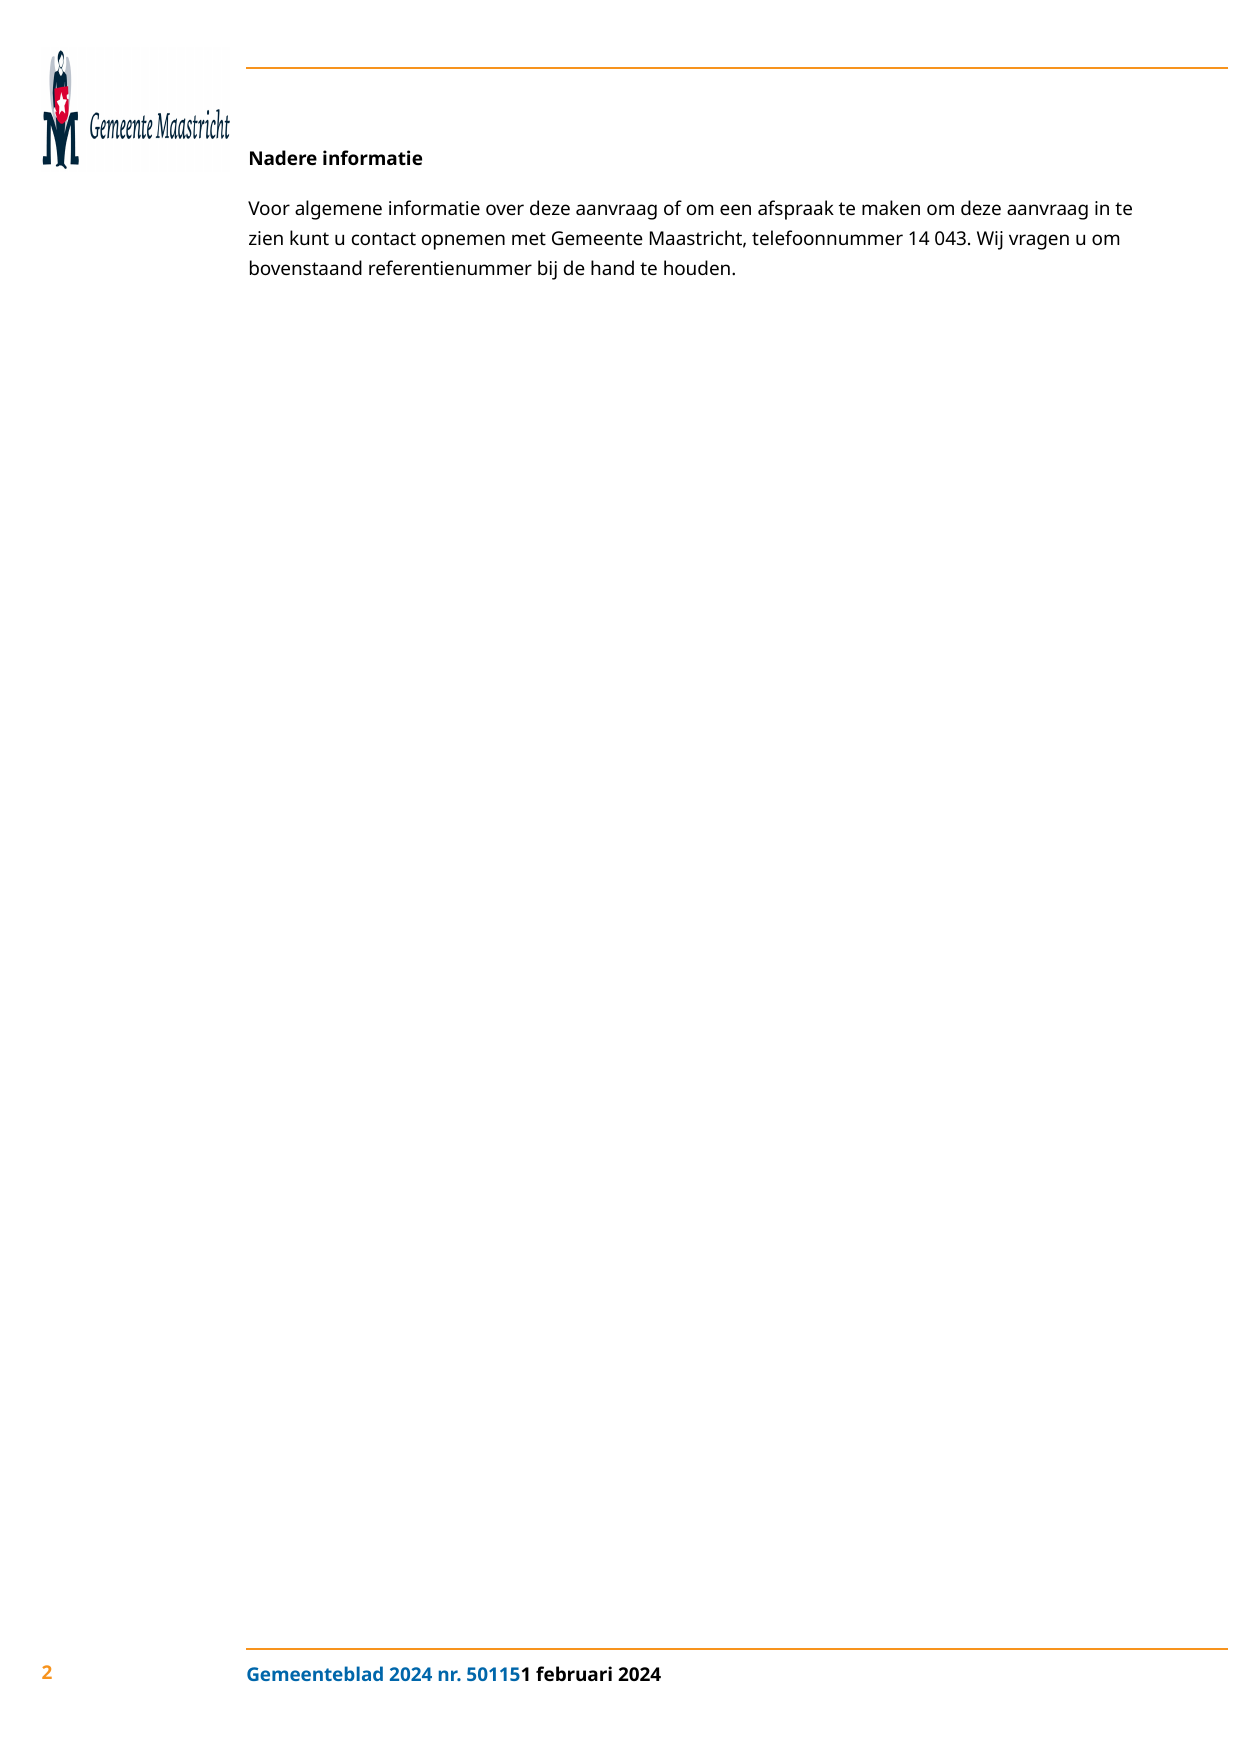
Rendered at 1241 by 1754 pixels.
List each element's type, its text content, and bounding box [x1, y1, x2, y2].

picture [41, 47, 231, 172]
text Voor algemene informatie over deze aanvraag of om een afspraak te maken om deze aanvraag in te zien kunt u contact opnemen met Gemeente Maastricht, telefoonnummer 14 043. Wij vragen u om bovenstaand referentienummer bij de hand te houden. [248, 196, 1152, 281]
text Nadere informatie [248, 145, 1152, 171]
